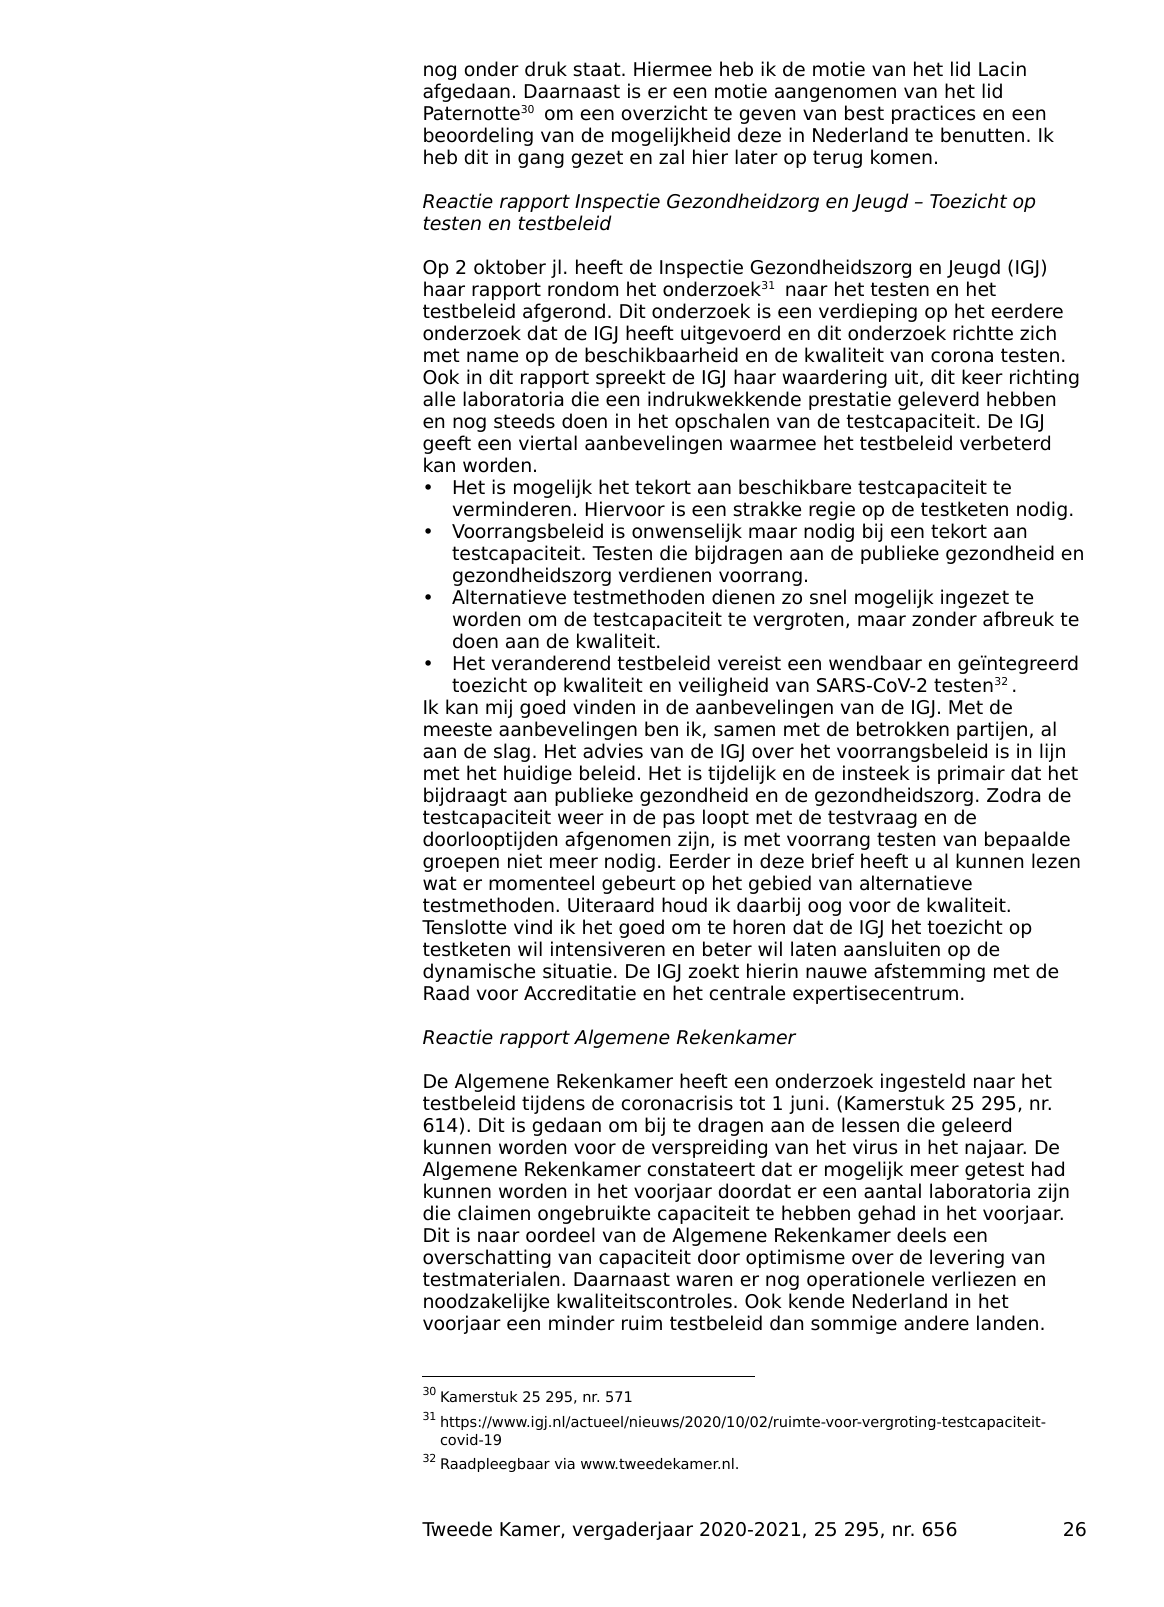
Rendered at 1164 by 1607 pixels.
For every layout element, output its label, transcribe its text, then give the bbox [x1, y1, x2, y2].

text De Algemene Rekenkamer heeft een onderzoek ingesteld naar het testbeleid tijdens de coronacrisis tot 1 juni. (Kamerstuk 25 295, nr. 614). Dit is gedaan om bij te dragen aan de lessen die geleerd kunnen worden voor de verspreiding van het virus in het najaar. De Algemene Rekenkamer constateert dat er mogelijk meer getest had kunnen worden in het voorjaar doordat er een aantal laboratoria zijn die claimen ongebruikte capaciteit te hebben gehad in het voorjaar. Dit is naar oordeel van de Algemene Rekenkamer deels een overschatting van capaciteit door optimisme over de levering van testmaterialen. Daarnaast waren er nog operationele verliezen en noodzakelijke kwaliteitscontroles. Ook kende Nederland in het voorjaar een minder ruim testbeleid dan sommige andere landen. [422, 1071, 1087, 1335]
text Ik kan mij goed vinden in de aanbevelingen van de IGJ. Met de meeste aanbevelingen ben ik, samen met de betrokken partijen, al aan de slag. Het advies van de IGJ over het voorrangsbeleid is in lijn met het huidige beleid. Het is tijdelijk en de insteek is primair dat het bijdraagt aan publieke gezondheid en de gezondheidszorg. Zodra de testcapaciteit weer in de pas loopt met de testvraag en de doorlooptijden afgenomen zijn, is met voorrang testen van bepaalde groepen niet meer nodig. Eerder in deze brief heeft u al kunnen lezen wat er momenteel gebeurt op het gebied van alternatieve testmethoden. Uiteraard houd ik daarbij oog voor de kwaliteit. Tenslotte vind ik het goed om te horen dat de IGJ het toezicht op testketen wil intensiveren en beter wil laten aansluiten op de dynamische situatie. De IGJ zoekt hierin nauwe afstemming met de Raad voor Accreditatie en het centrale expertisecentrum. [422, 697, 1087, 1004]
text nog onder druk staat. Hiermee heb ik de motie van het lid Lacin afgedaan. Daarnaast is er een motie aangenomen van het lid Paternotte om een overzicht te geven van best practices en een beoordeling van de mogelijkheid deze in Nederland te benutten. Ik heb dit in gang gezet en zal hier later op terug komen. [422, 59, 1087, 169]
text Raadpleegbaar via www.tweedekamer.nl. [422, 1452, 1087, 1474]
text • Het veranderend testbeleid vereist een wendbaar en geïntegreerd toezicht op kwaliteit en veiligheid van SARS-CoV-2 testen. [422, 653, 1087, 697]
text • Alternatieve testmethoden dienen zo snel mogelijk ingezet te worden om de testcapaciteit te vergroten, maar zonder afbreuk te doen aan de kwaliteit. [422, 587, 1087, 653]
text https://www.igj.nl/actueel/nieuws/2020/10/02/ruimte-voor-vergroting-testcapaciteit-covid-19 [422, 1410, 1087, 1449]
text • Het is mogelijk het tekort aan beschikbare testcapaciteit te verminderen. Hiervoor is een strakke regie op de testketen nodig. [422, 477, 1087, 521]
text Ook in dit rapport spreekt de IGJ haar waardering uit, dit keer richting alle laboratoria die een indrukwekkende prestatie geleverd hebben en nog steeds doen in het opschalen van de testcapaciteit. De IGJ geeft een viertal aanbevelingen waarmee het testbeleid verbeterd kan worden. [422, 367, 1087, 477]
text • Voorrangsbeleid is onwenselijk maar nodig bij een tekort aan testcapaciteit. Testen die bijdragen aan de publieke gezondheid en gezondheidszorg verdienen voorrang. [422, 521, 1087, 587]
subtitle Reactie rapport Algemene Rekenkamer [422, 1027, 1087, 1049]
text Kamerstuk 25 295, nr. 571 [422, 1385, 1087, 1407]
text Op 2 oktober jl. heeft de Inspectie Gezondheidszorg en Jeugd (IGJ) haar rapport rondom het onderzoek naar het testen en het testbeleid afgerond. Dit onderzoek is een verdieping op het eerdere onderzoek dat de IGJ heeft uitgevoerd en dit onderzoek richtte zich met name op de beschikbaarheid en de kwaliteit van corona testen. [422, 257, 1087, 367]
subtitle Reactie rapport Inspectie Gezondheidzorg en Jeugd – Toezicht op testen en testbeleid [422, 191, 1087, 235]
